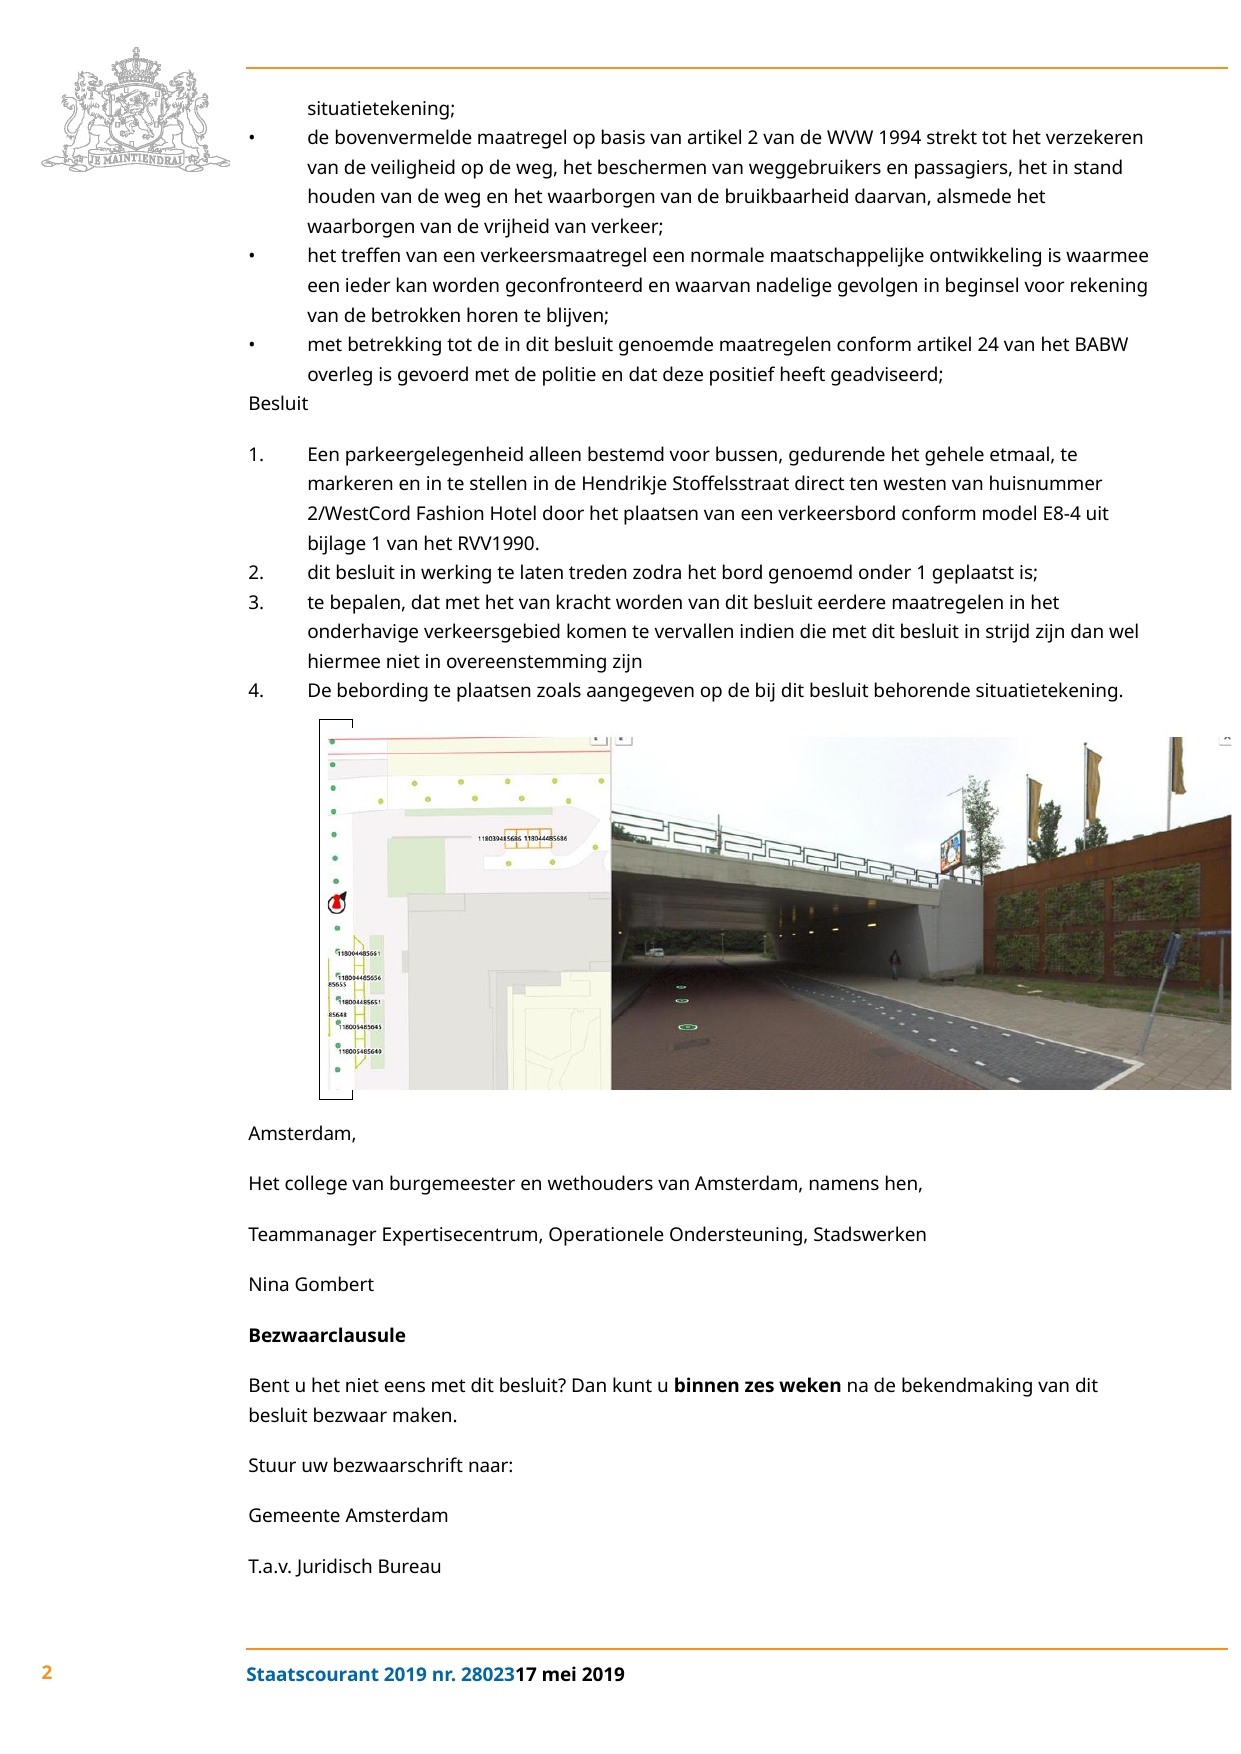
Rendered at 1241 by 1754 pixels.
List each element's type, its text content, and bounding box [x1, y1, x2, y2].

text Besluit [248, 391, 1152, 416]
list met betrekking tot de in dit besluit genoemde maatregelen conform artikel 24 van het BABW overleg is gevoerd met de politie en dat deze positief heeft geadviseerd; [248, 331, 1152, 387]
picture [41, 47, 231, 172]
text Bezwaarclausule [248, 1322, 1152, 1347]
list dit besluit in werking te laten treden zodra het bord genoemd onder 1 geplaatst is; [248, 559, 1152, 585]
list De bebording te plaatsen zoals aangegeven op de bij dit besluit behorende situatietekening. [248, 678, 1152, 703]
picture [327, 728, 1232, 1090]
list Een parkeergelegenheid alleen bestemd voor bussen, gedurende het gehele etmaal, te markeren en in te stellen in de Hendrikje Stoffelsstraat direct ten westen van huisnummer 2/WestCord Fashion Hotel door het plaatsen van een verkeersbord conform model E8-4 uit bijlage 1 van het RVV1990. [248, 441, 1152, 556]
text T.a.v. Juridisch Bureau [248, 1553, 1152, 1579]
text Amsterdam, [248, 1120, 1152, 1146]
text Bent u het niet eens met dit besluit? Dan kunt u binnen zes weken na de bekendmaking van dit besluit bezwaar maken. [248, 1372, 1152, 1427]
text Teammanager Expertisecentrum, Operationele Ondersteuning, Stadswerken [248, 1221, 1152, 1247]
text Het college van burgemeester en wethouders van Amsterdam, namens hen, [248, 1171, 1152, 1196]
list de bovenvermelde maatregel op basis van artikel 2 van de WVW 1994 strekt tot het verzekeren van de veiligheid op de weg, het beschermen van weggebruikers en passagiers, het in stand houden van de weg en het waarborgen van de bruikbaarheid daarvan, alsmede het waarborgen van de vrijheid van verkeer; [248, 124, 1152, 239]
list het treffen van een verkeersmaatregel een normale maatschappelijke ontwikkeling is waarmee een ieder kan worden geconfronteerd en waarvan nadelige gevolgen in beginsel voor rekening van de betrokken horen te blijven; [248, 243, 1152, 328]
text Stuur uw bezwaarschrift naar: [248, 1452, 1152, 1478]
text Nina Gombert [248, 1271, 1152, 1297]
list te bepalen, dat met het van kracht worden van dit besluit eerdere maatregelen in het onderhavige verkeersgebied komen te vervallen indien die met dit besluit in strijd zijn dan wel hiermee niet in overeenstemming zijn [248, 589, 1152, 674]
text Gemeente Amsterdam [248, 1503, 1152, 1528]
list situatietekening; [248, 95, 1152, 121]
